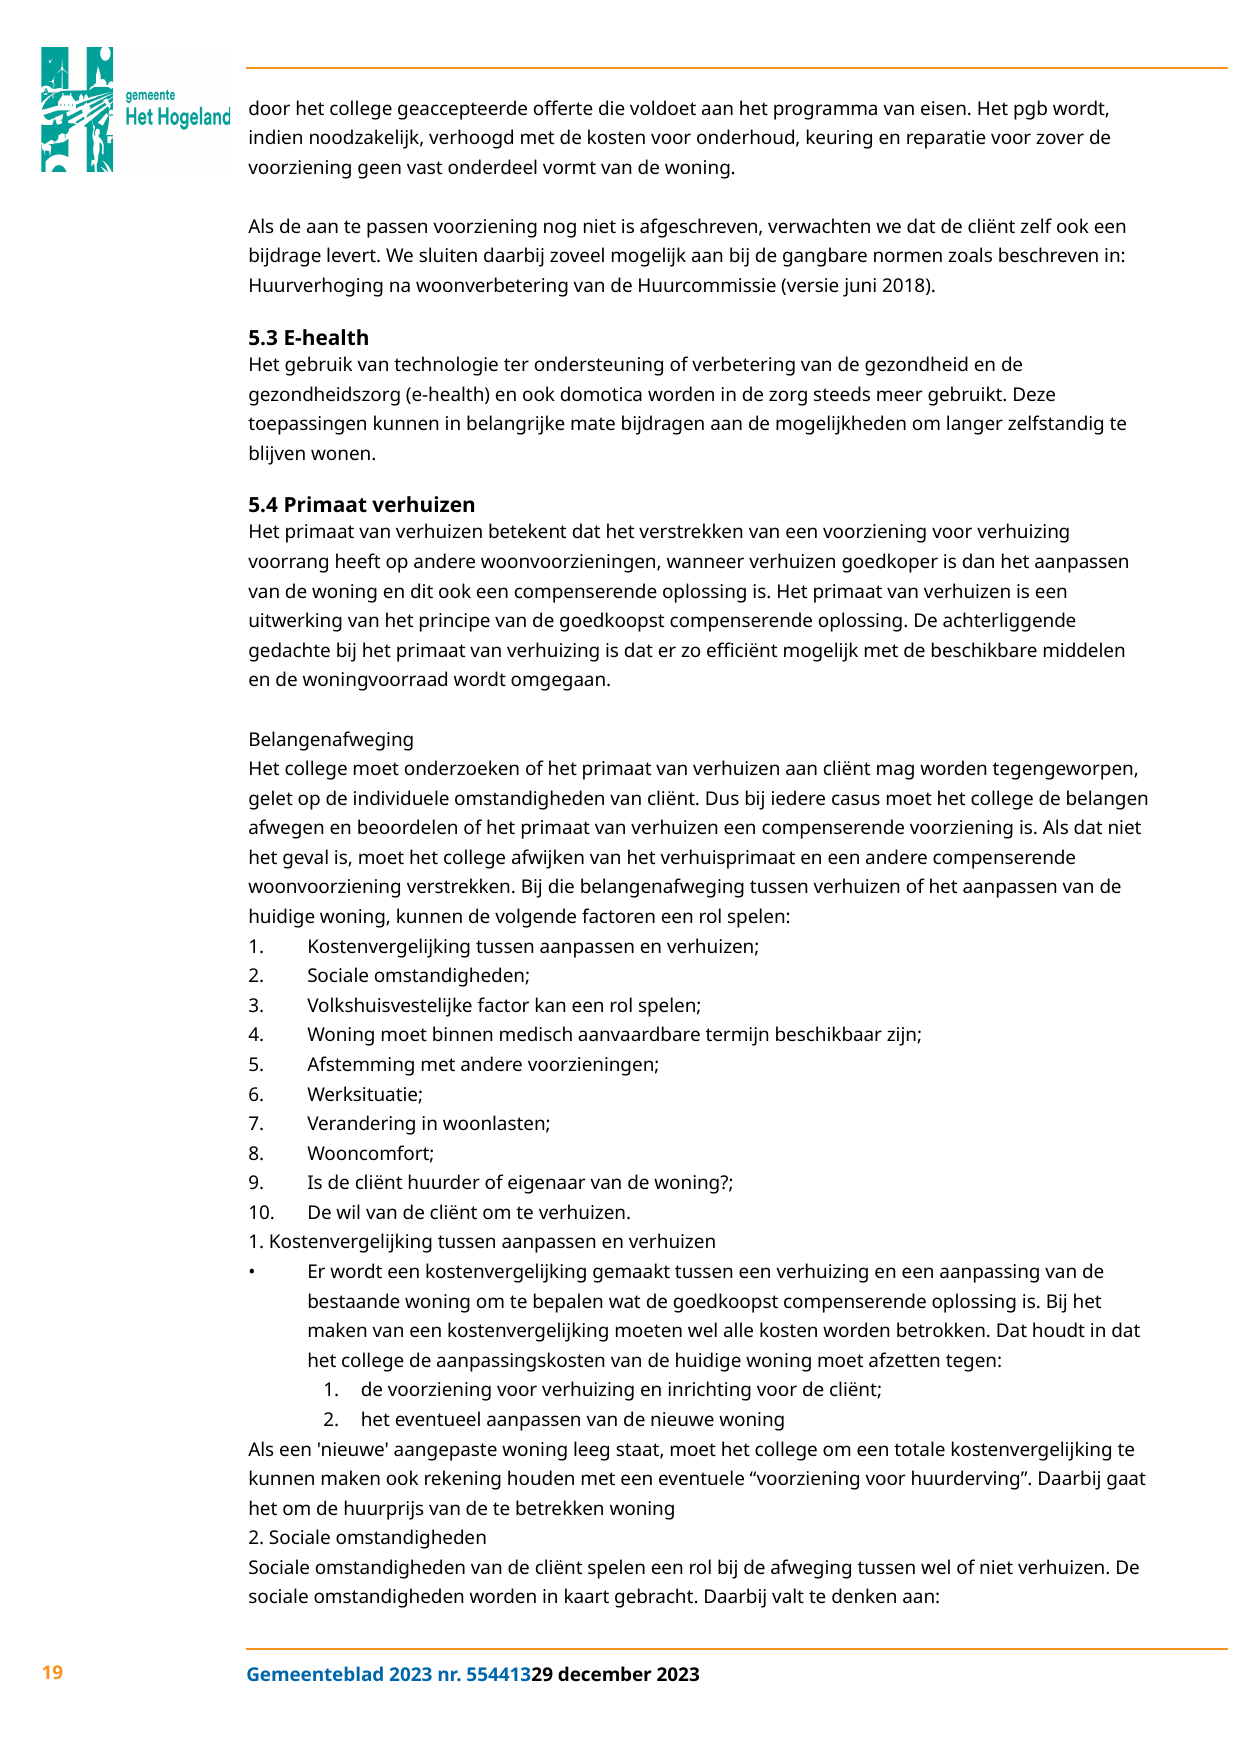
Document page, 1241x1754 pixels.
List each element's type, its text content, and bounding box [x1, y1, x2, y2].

list de voorziening voor verhuizing en inrichting voor de cliënt; [323, 1377, 1152, 1402]
text Het gebruik van technologie ter ondersteuning of verbetering van de gezondheid en de gezondheidszorg (e-health) en ook domotica worden in de zorg steeds meer gebruikt. Deze toepassingen kunnen in belangrijke mate bijdragen aan de mogelijkheden om langer zelfstandig te blijven wonen. [248, 351, 1152, 466]
text Belangenafweging [248, 726, 1152, 752]
list Volkshuisvestelijke factor kan een rol spelen; [248, 992, 1152, 1018]
list Werksituatie; [248, 1081, 1152, 1107]
text Als een 'nieuwe' aangepaste woning leeg staat, moet het college om een totale kostenvergelijking te kunnen maken ook rekening houden met een eventuele “voorziening voor huurderving”. Daarbij gaat het om de huurprijs van de te betrekken woning [248, 1436, 1152, 1521]
list De wil van de cliënt om te verhuizen. [248, 1199, 1152, 1225]
text 5.4 Primaat verhuizen [248, 490, 1152, 519]
text Als de aan te passen voorziening nog niet is afgeschreven, verwachten we dat de cliënt zelf ook een bijdrage levert. We sluiten daarbij zoveel mogelijk aan bij de gangbare normen zoals beschreven in: Huurverhoging na woonverbetering van de Huurcommissie (versie juni 2018). [248, 213, 1152, 298]
list Verandering in woonlasten; [248, 1110, 1152, 1136]
text door het college geaccepteerde offerte die voldoet aan het programma van eisen. Het pgb wordt, indien noodzakelijk, verhoogd met de kosten voor onderhoud, keuring en reparatie voor zover de voorziening geen vast onderdeel vormt van de woning. [248, 95, 1152, 180]
picture [41, 47, 231, 172]
list Afstemming met andere voorzieningen; [248, 1051, 1152, 1077]
text 2. Sociale omstandigheden [248, 1524, 1152, 1550]
list Woning moet binnen medisch aanvaardbare termijn beschikbaar zijn; [248, 1022, 1152, 1047]
list Is de cliënt huurder of eigenaar van de woning?; [248, 1169, 1152, 1195]
text Het primaat van verhuizen betekent dat het verstrekken van een voorziening voor verhuizing voorrang heeft op andere woonvoorzieningen, wanneer verhuizen goedkoper is dan het aanpassen van de woning en dit ook een compenserende oplossing is. Het primaat van verhuizen is een uitwerking van het principe van de goedkoopst compenserende oplossing. De achterliggende gedachte bij het primaat van verhuizing is dat er zo efficiënt mogelijk met de beschikbare middelen en de woningvoorraad wordt omgegaan. [248, 519, 1152, 692]
list Er wordt een kostenvergelijking gemaakt tussen een verhuizing en een aanpassing van de bestaande woning om te bepalen wat de goedkoopst compenserende oplossing is. Bij het maken van een kostenvergelijking moeten wel alle kosten worden betrokken. Dat houdt in dat het college de aanpassingskosten van de huidige woning moet afzetten tegen: [248, 1258, 1152, 1373]
list Kostenvergelijking tussen aanpassen en verhuizen; [248, 933, 1152, 959]
text Sociale omstandigheden van de cliënt spelen een rol bij de afweging tussen wel of niet verhuizen. De sociale omstandigheden worden in kaart gebracht. Daarbij valt te denken aan: [248, 1554, 1152, 1609]
list Sociale omstandigheden; [248, 962, 1152, 988]
text 5.3 E-health [248, 323, 1152, 351]
list Wooncomfort; [248, 1140, 1152, 1166]
text Het college moet onderzoeken of het primaat van verhuizen aan cliënt mag worden tegengeworpen, gelet op de individuele omstandigheden van cliënt. Dus bij iedere casus moet het college de belangen afwegen en beoordelen of het primaat van verhuizen een compenserende voorziening is. Als dat niet het geval is, moet het college afwijken van het verhuisprimaat en een andere compenserende woonvoorziening verstrekken. Bij die belangenafweging tussen verhuizen of het aanpassen van de huidige woning, kunnen de volgende factoren een rol spelen: [248, 755, 1152, 929]
text 1. Kostenvergelijking tussen aanpassen en verhuizen [248, 1229, 1152, 1254]
list het eventueel aanpassen van de nieuwe woning [323, 1406, 1152, 1432]
